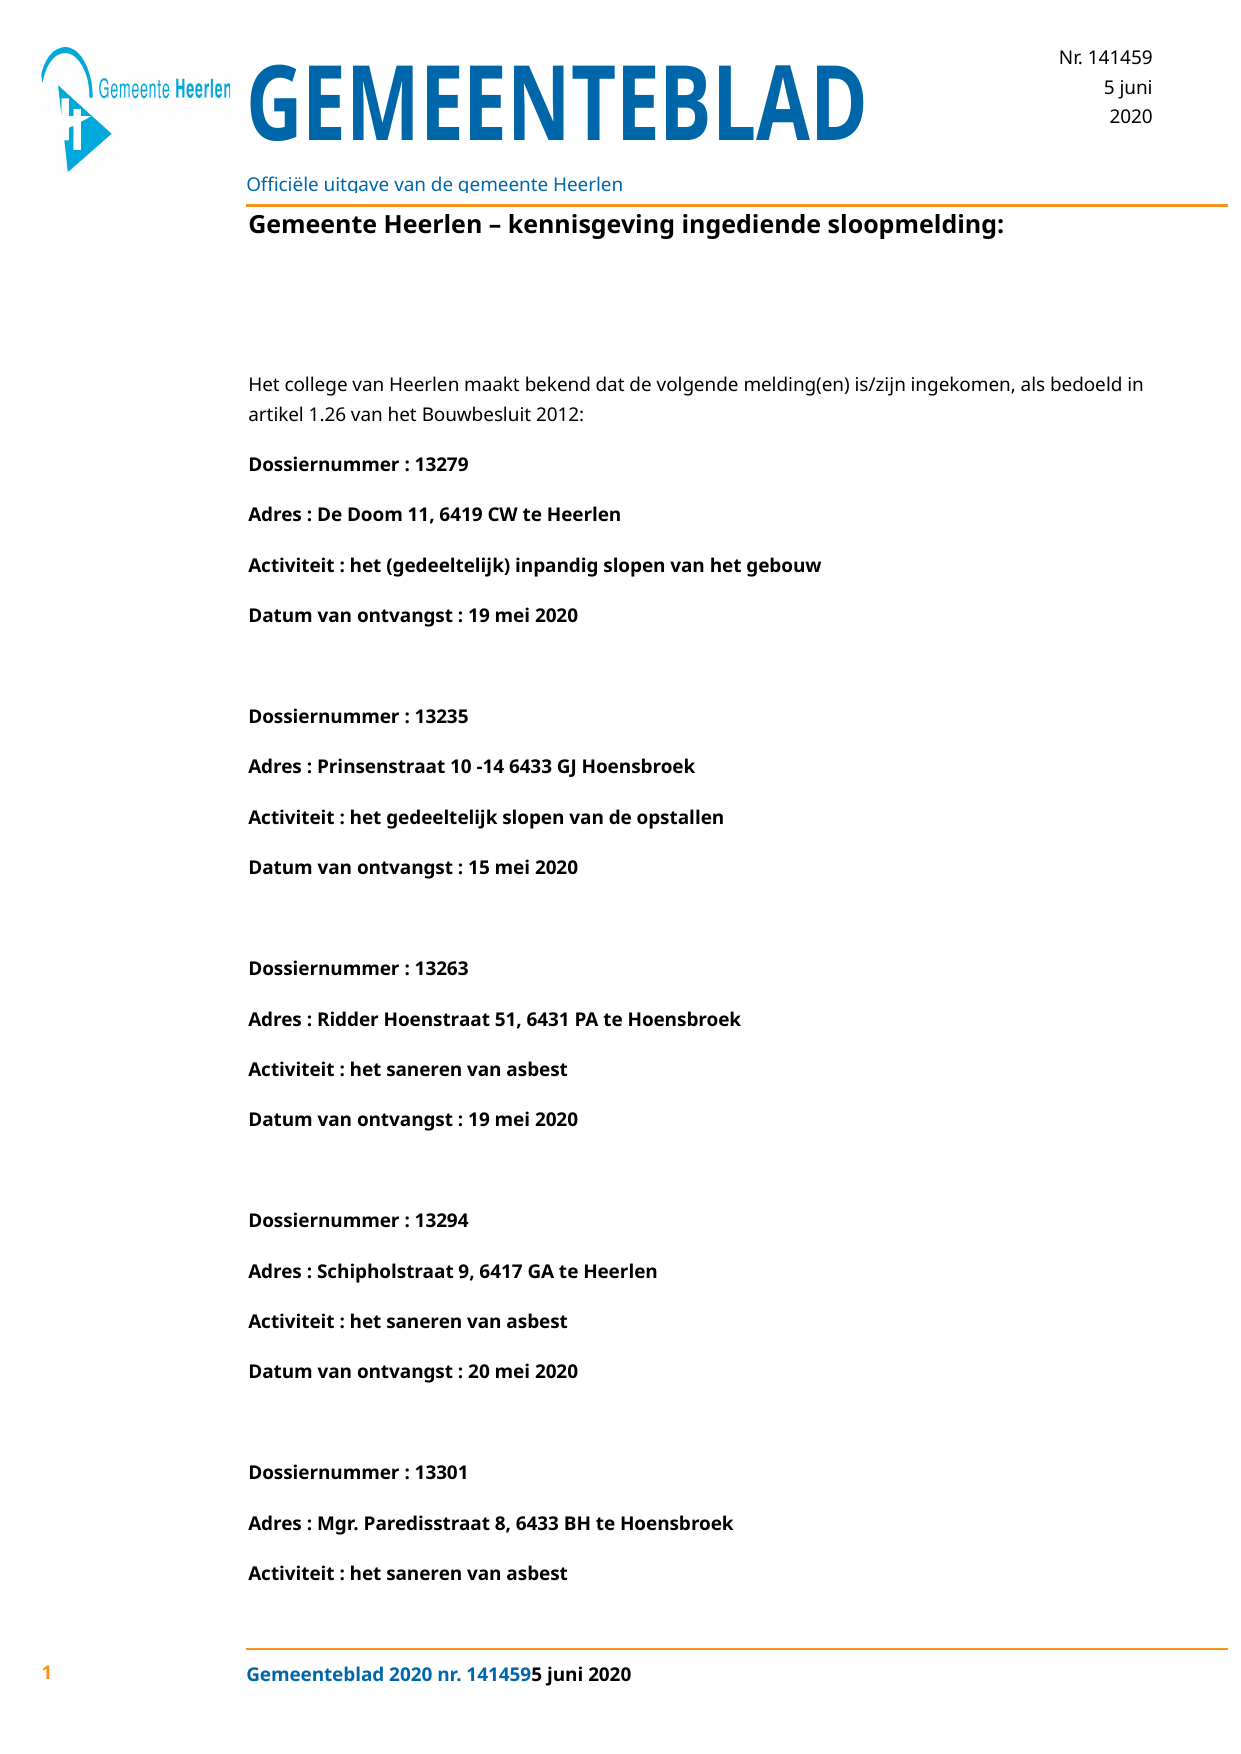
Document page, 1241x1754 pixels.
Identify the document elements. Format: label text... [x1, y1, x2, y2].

picture [41, 47, 59, 70]
text Adres : Schipholstraat 9, 6417 GA te Heerlen [248, 1258, 1152, 1283]
text Adres : Prinsenstraat 10 -14 6433 GJ Hoensbroek [248, 754, 1152, 779]
text Activiteit : het saneren van asbest [248, 1056, 1152, 1082]
text Dossiernummer : 13235 [248, 703, 1152, 729]
text Datum van ontvangst : 20 mei 2020 [248, 1359, 1152, 1384]
text Dossiernummer : 13301 [248, 1459, 1152, 1485]
text Adres : De Doom 11, 6419 CW te Heerlen [248, 502, 1152, 527]
text Activiteit : het saneren van asbest [248, 1560, 1152, 1586]
picture [41, 47, 231, 172]
text Datum van ontvangst : 19 mei 2020 [248, 1107, 1152, 1132]
text Dossiernummer : 13279 [248, 451, 1152, 477]
text Dossiernummer : 13294 [248, 1207, 1152, 1233]
text Het college van Heerlen maakt bekend dat de volgende melding(en) is/zijn ingekomen, als bedoeld in artikel 1.26 van het Bouwbesluit 2012: [248, 371, 1152, 426]
text Activiteit : het saneren van asbest [248, 1308, 1152, 1334]
text Activiteit : het (gedeeltelijk) inpandig slopen van het gebouw [248, 552, 1152, 578]
text Activiteit : het gedeeltelijk slopen van de opstallen [248, 804, 1152, 830]
text Adres : Mgr. Paredisstraat 8, 6433 BH te Hoensbroek [248, 1510, 1152, 1536]
text Adres : Ridder Hoenstraat 51, 6431 PA te Hoensbroek [248, 1006, 1152, 1031]
text Gemeente Heerlen – kennisgeving ingediende sloopmelding: [248, 207, 1152, 241]
text Datum van ontvangst : 19 mei 2020 [248, 602, 1152, 628]
text Datum van ontvangst : 15 mei 2020 [248, 854, 1152, 880]
text Dossiernummer : 13263 [248, 955, 1152, 981]
